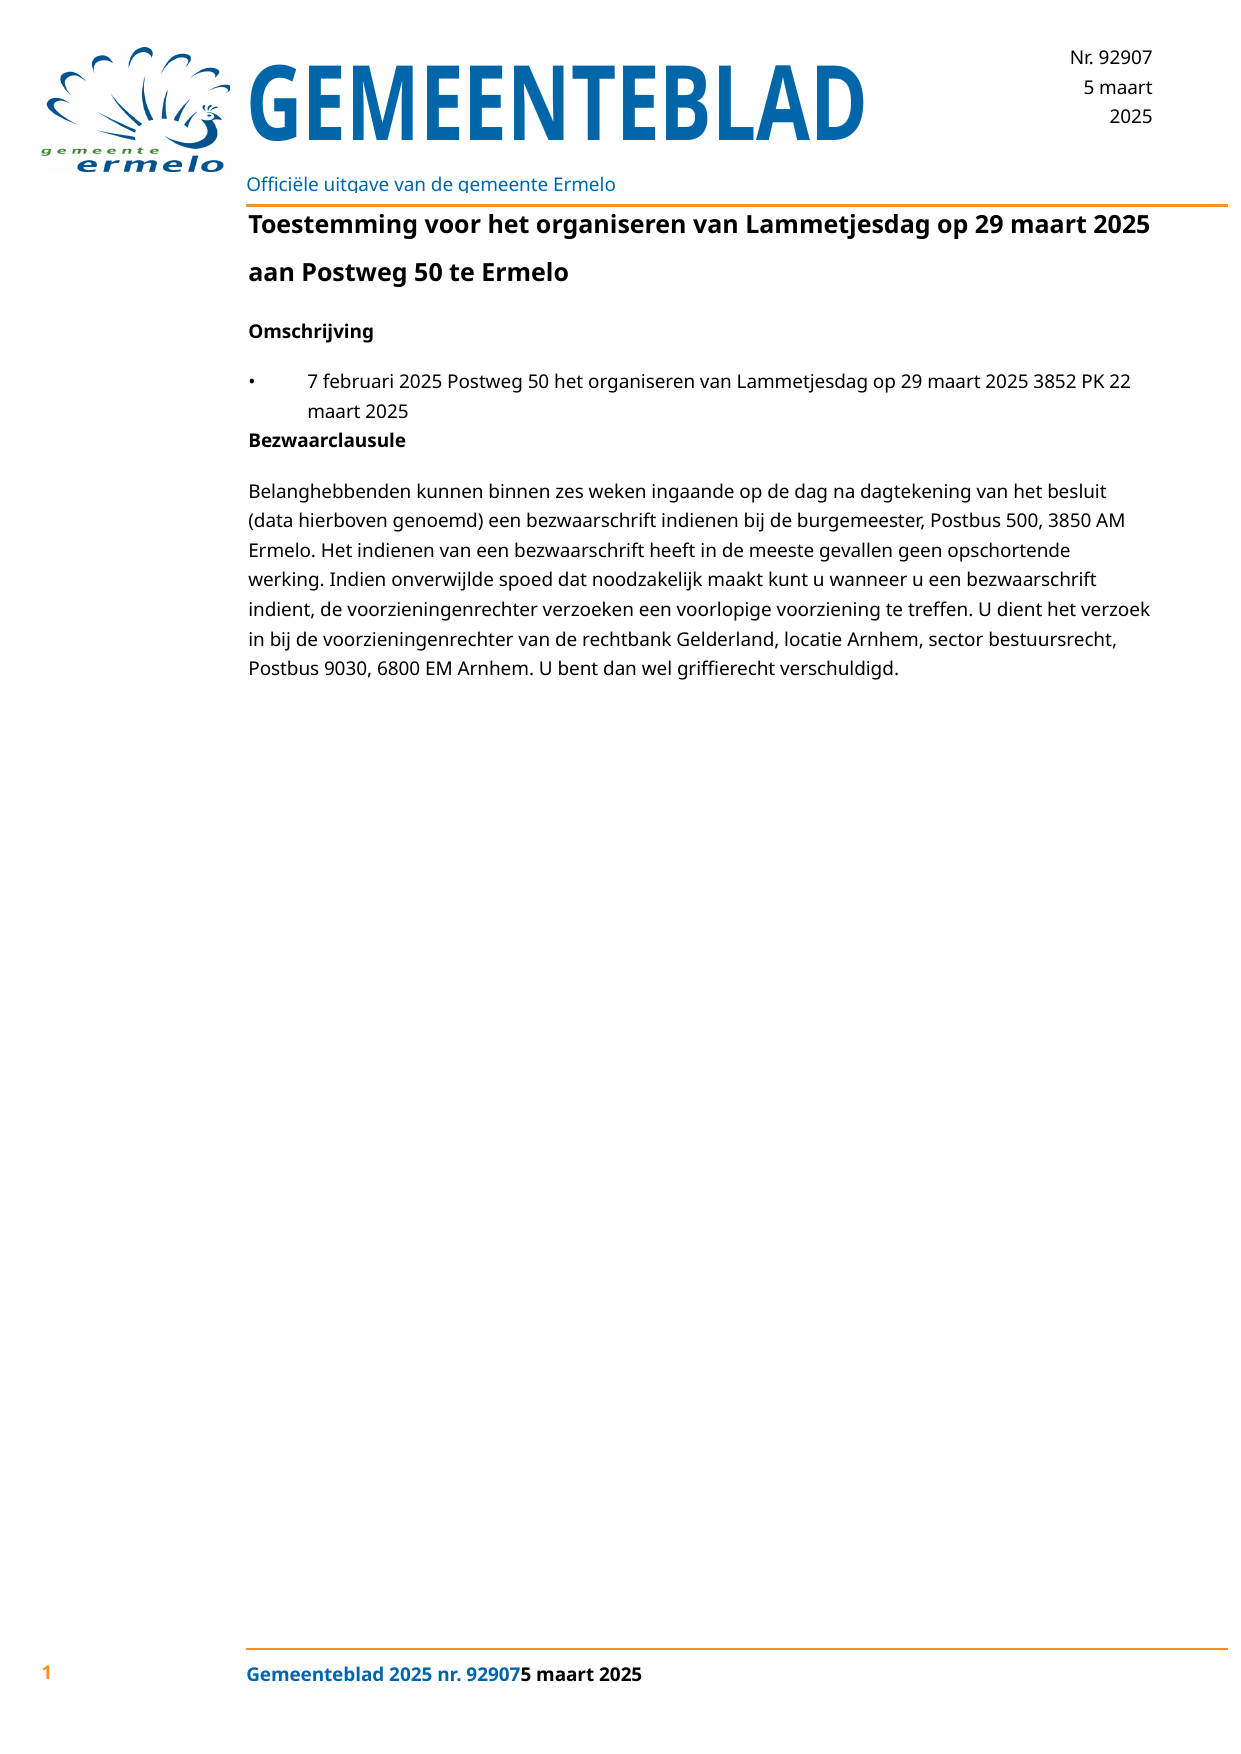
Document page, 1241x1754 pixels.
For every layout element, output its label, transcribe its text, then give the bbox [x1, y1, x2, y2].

list 7 februari 2025 Postweg 50 het organiseren van Lammetjesdag op 29 maart 2025 3852 PK 22 maart 2025 [248, 368, 1152, 424]
text Bezwaarclausule [248, 427, 1152, 453]
text Belanghebbenden kunnen binnen zes weken ingaande op de dag na dagtekening van het besluit (data hierboven genoemd) een bezwaarschrift indienen bij de burgemeester, Postbus 500, 3850 AM Ermelo. Het indienen van een bezwaarschrift heeft in de meeste gevallen geen opschortende werking. Indien onverwijlde spoed dat noodzakelijk maakt kunt u wanneer u een bezwaarschrift indient, de voorzieningenrechter verzoeken een voorlopige voorziening te treffen. U dient het verzoek in bij de voorzieningenrechter van de rechtbank Gelderland, locatie Arnhem, sector bestuursrecht, Postbus 9030, 6800 EM Arnhem. U bent dan wel griffierecht verschuldigd. [248, 478, 1152, 681]
text Toestemming voor het organiseren van Lammetjesdag op 29 maart 2025 aan Postweg 50 te Ermelo [248, 207, 1152, 288]
picture [41, 47, 231, 172]
text Omschrijving [248, 318, 1152, 344]
